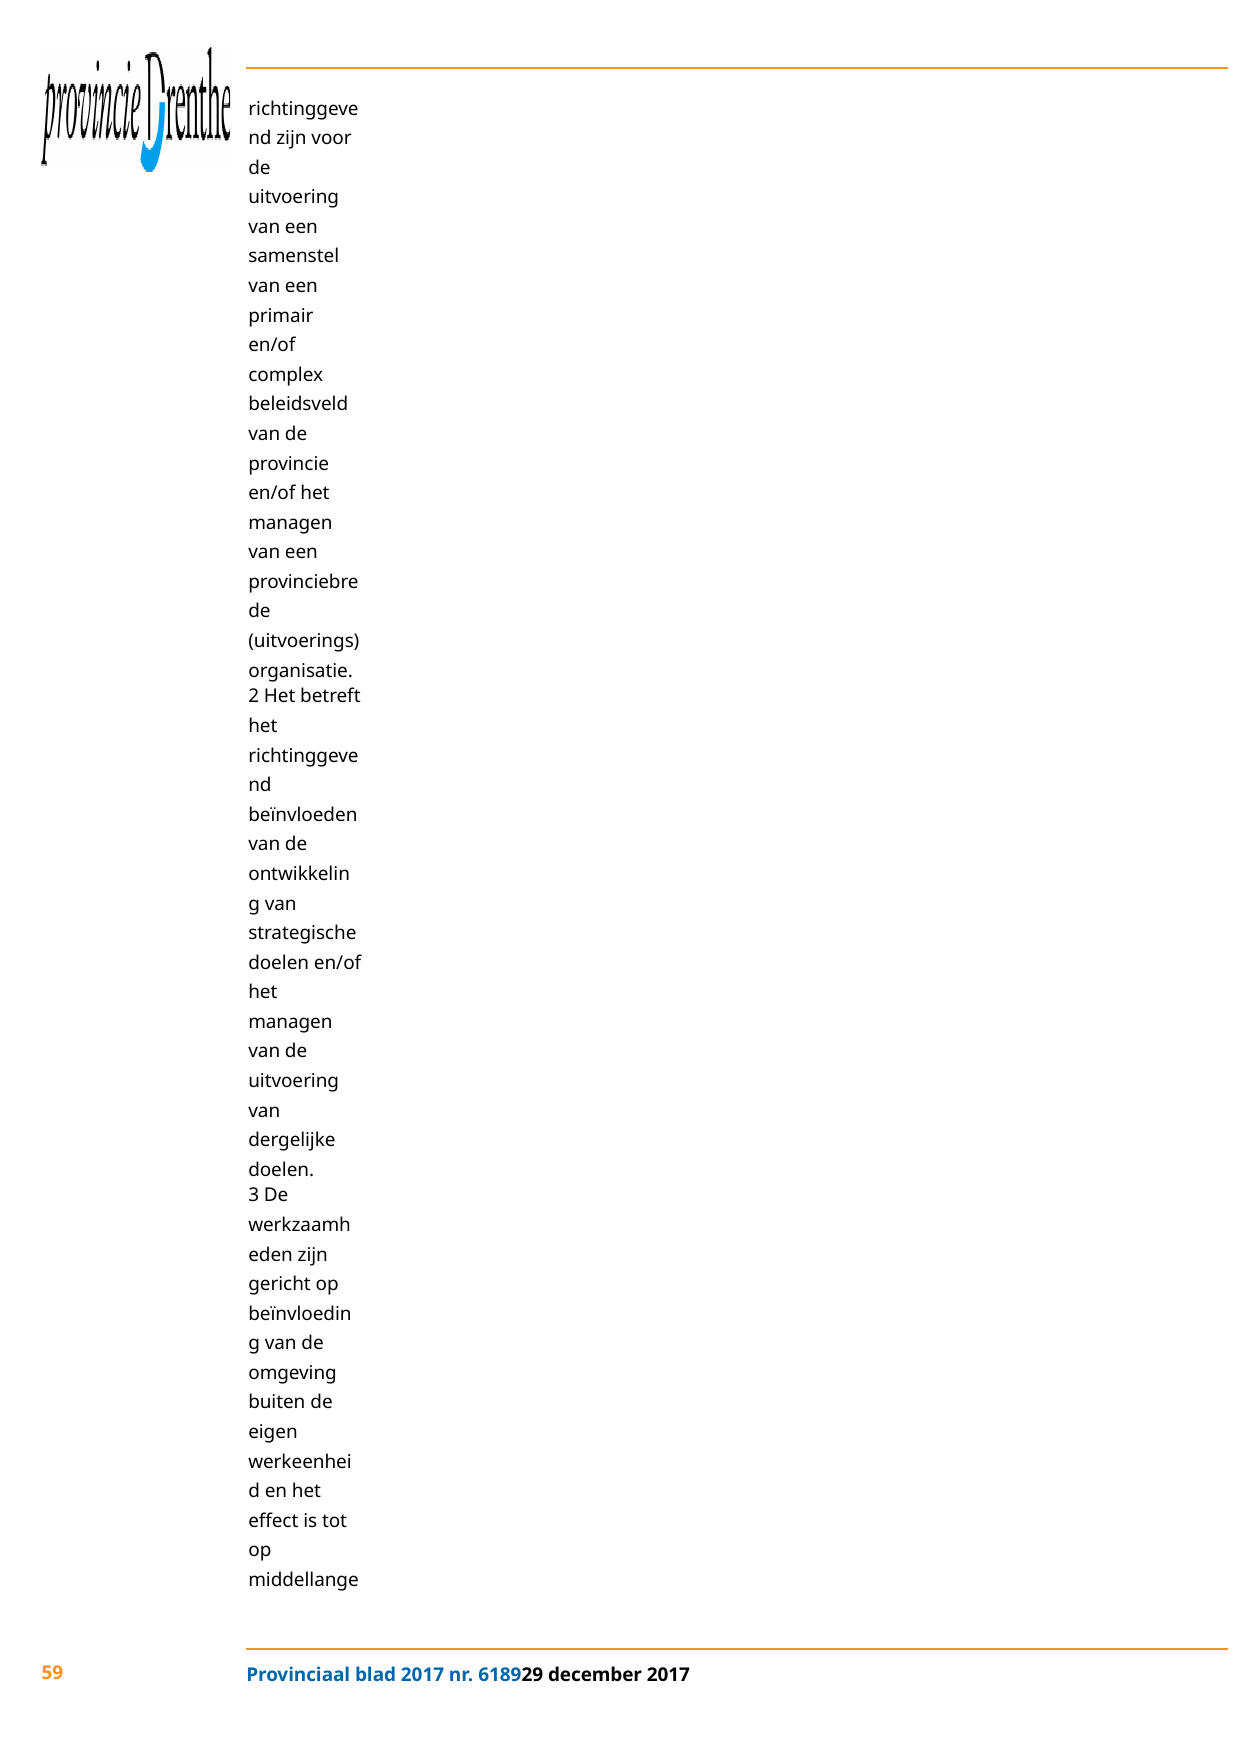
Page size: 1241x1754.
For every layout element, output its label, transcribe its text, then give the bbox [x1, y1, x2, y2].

table_cell [587, 95, 700, 683]
table_cell [474, 95, 587, 683]
table_cell [1039, 95, 1152, 683]
table_cell [474, 683, 587, 1182]
table_cell [926, 683, 1038, 1182]
table_cell [1039, 683, 1152, 1182]
table_cell [587, 1182, 700, 1592]
table_cell [587, 683, 700, 1182]
table_cell 3 De werkzaamheden zijn gericht op beïnvloeding van de omgeving buiten de eigen werkeenheid en het effect is tot op middellange [248, 1182, 361, 1592]
table_cell [361, 683, 474, 1182]
table_cell [474, 1182, 587, 1592]
table_cell richtinggevend zijn voor de uitvoering van een samenstel van een primair en/of complex beleidsveld van de provincie en/of het managen van een provinciebrede (uitvoerings)organisatie. [248, 95, 361, 683]
table_cell [700, 1182, 813, 1592]
table_cell [700, 95, 813, 683]
table_cell [926, 1182, 1038, 1592]
table_cell [361, 95, 474, 683]
picture [41, 47, 231, 172]
table_cell [813, 683, 926, 1182]
table_cell [361, 1182, 474, 1592]
table_cell [926, 95, 1038, 683]
table_cell [1039, 1182, 1152, 1592]
table_cell 2 Het betreft het richtinggevend beïnvloeden van de ontwikkeling van strategische doelen en/of het managen van de uitvoering van dergelijke doelen. [248, 683, 361, 1182]
table_cell [700, 683, 813, 1182]
table_cell [813, 1182, 926, 1592]
table_cell [813, 95, 926, 683]
